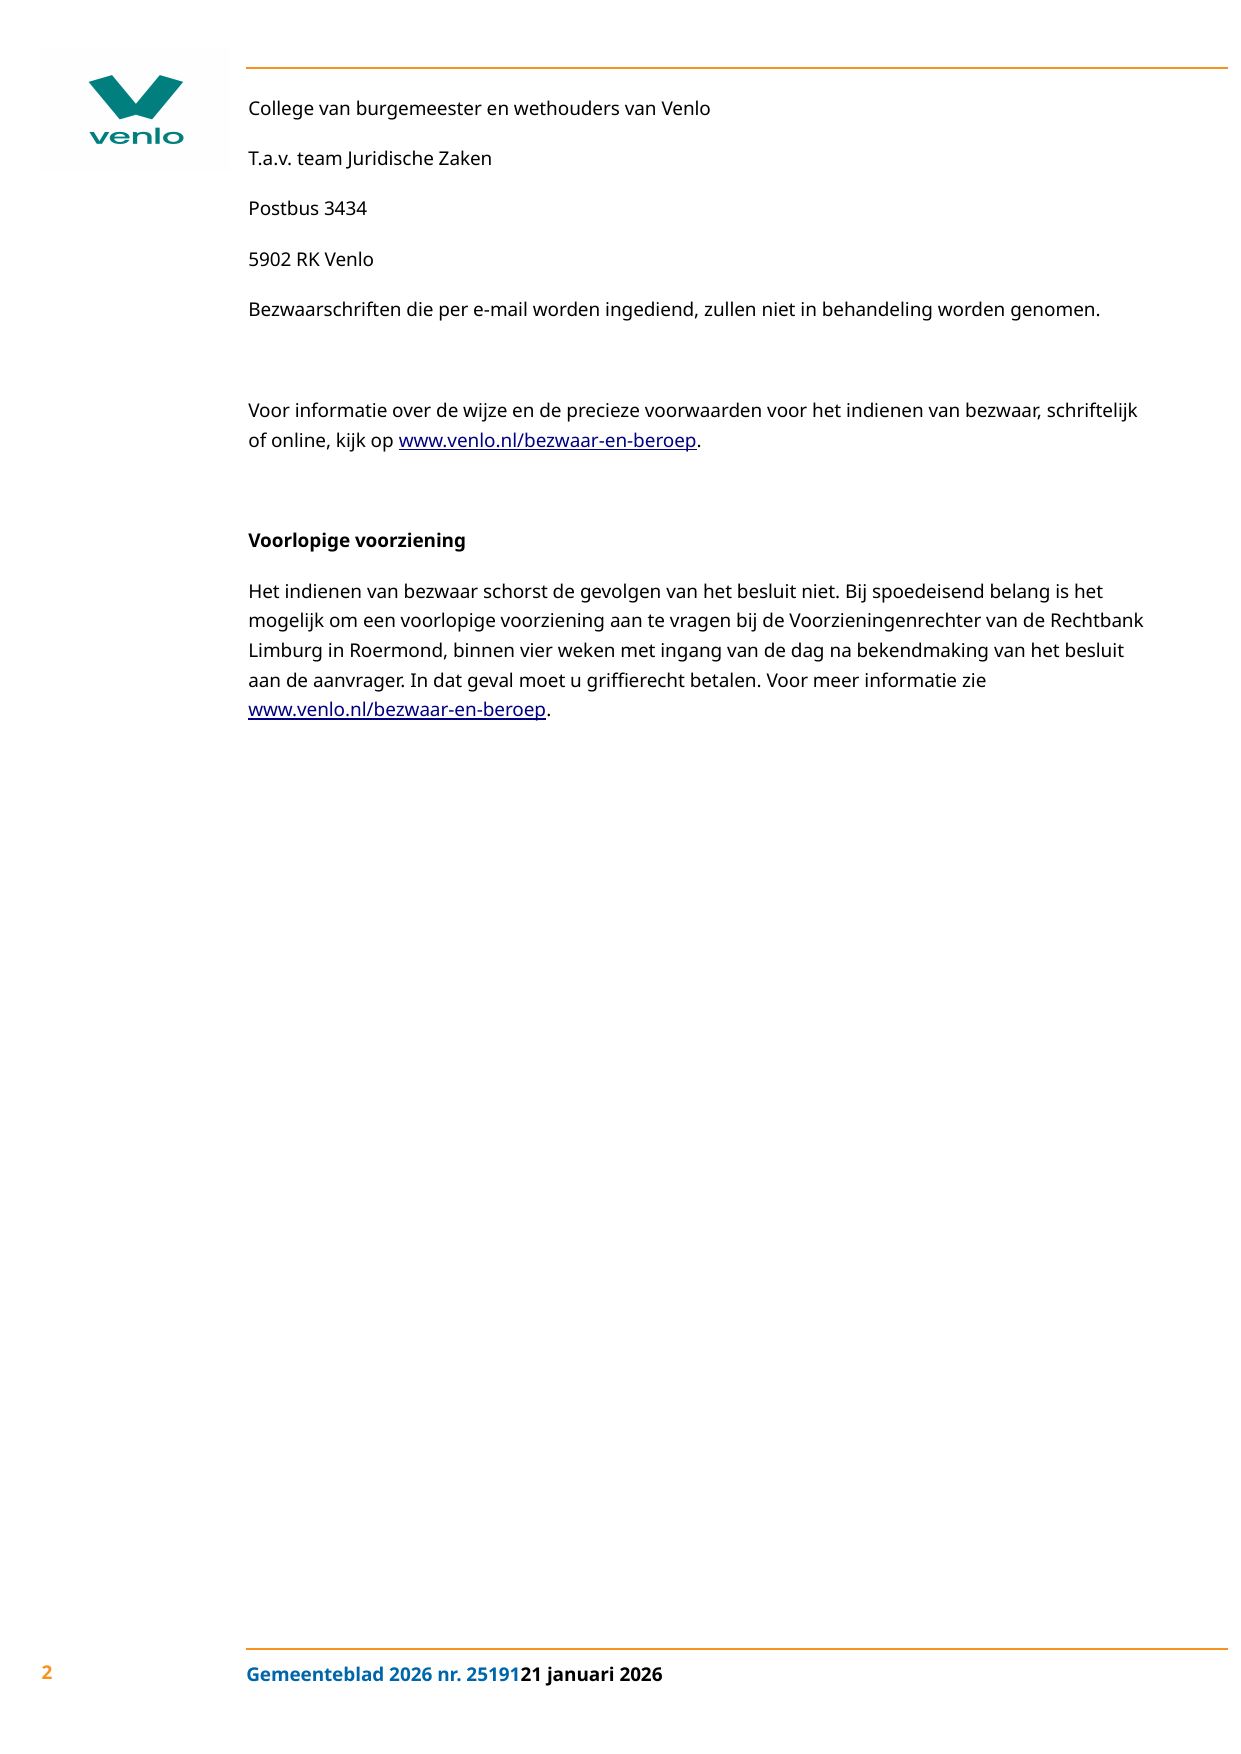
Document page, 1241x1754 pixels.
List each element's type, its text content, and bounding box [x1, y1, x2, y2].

text 5902 RK Venlo [248, 246, 1152, 272]
text T.a.v. team Juridische Zaken [248, 145, 1152, 171]
text College van burgemeester en wethouders van Venlo [248, 95, 1152, 121]
picture [41, 47, 231, 172]
text Voor informatie over de wijze en de precieze voorwaarden voor het indienen van bezwaar, schriftelijk of online, kijk op www.venlo.nl/bezwaar-en-beroep. [248, 397, 1152, 453]
text Postbus 3434 [248, 196, 1152, 221]
text Het indienen van bezwaar schorst de gevolgen van het besluit niet. Bij spoedeisend belang is het mogelijk om een voorlopige voorziening aan te vragen bij de Voorzieningenrechter van de Rechtbank Limburg in Roermond, binnen vier weken met ingang van de dag na bekendmaking van het besluit aan de aanvrager. In dat geval moet u griffierecht betalen. Voor meer informatie zie www.venlo.nl/bezwaar-en-beroep. [248, 578, 1152, 722]
text Voorlopige voorziening [248, 528, 1152, 553]
text Bezwaarschriften die per e-mail worden ingediend, zullen niet in behandeling worden genomen. [248, 296, 1152, 322]
